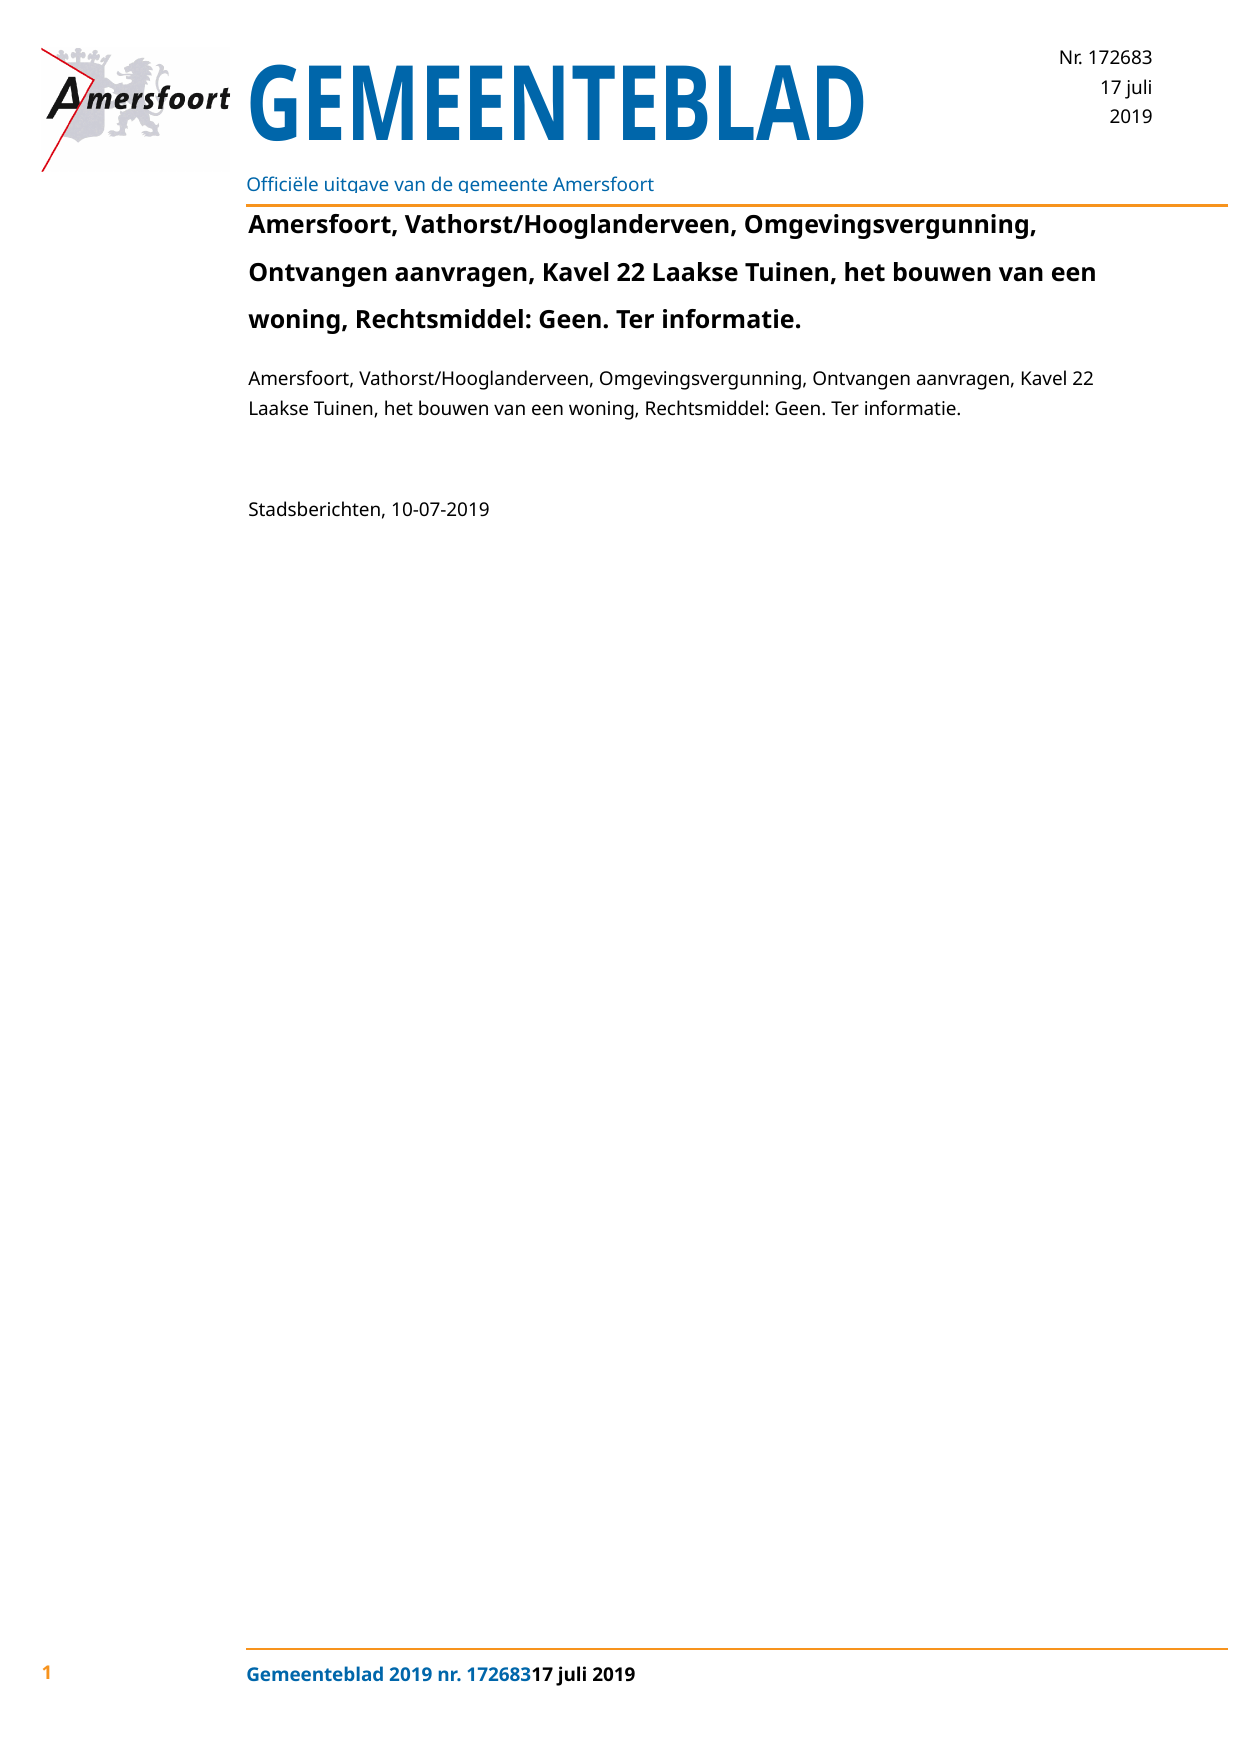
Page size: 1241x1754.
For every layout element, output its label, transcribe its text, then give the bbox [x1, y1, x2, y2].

picture [41, 47, 231, 172]
text Amersfoort, Vathorst/Hooglanderveen, Omgevingsvergunning, Ontvangen aanvragen, Kavel 22 Laakse Tuinen, het bouwen van een woning, Rechtsmiddel: Geen. Ter informatie. [248, 366, 1152, 421]
text Amersfoort, Vathorst/Hooglanderveen, Omgevingsvergunning, Ontvangen aanvragen, Kavel 22 Laakse Tuinen, het bouwen van een woning, Rechtsmiddel: Geen. Ter informatie. [248, 207, 1152, 336]
text Stadsberichten, 10-07-2019 [248, 496, 1152, 522]
